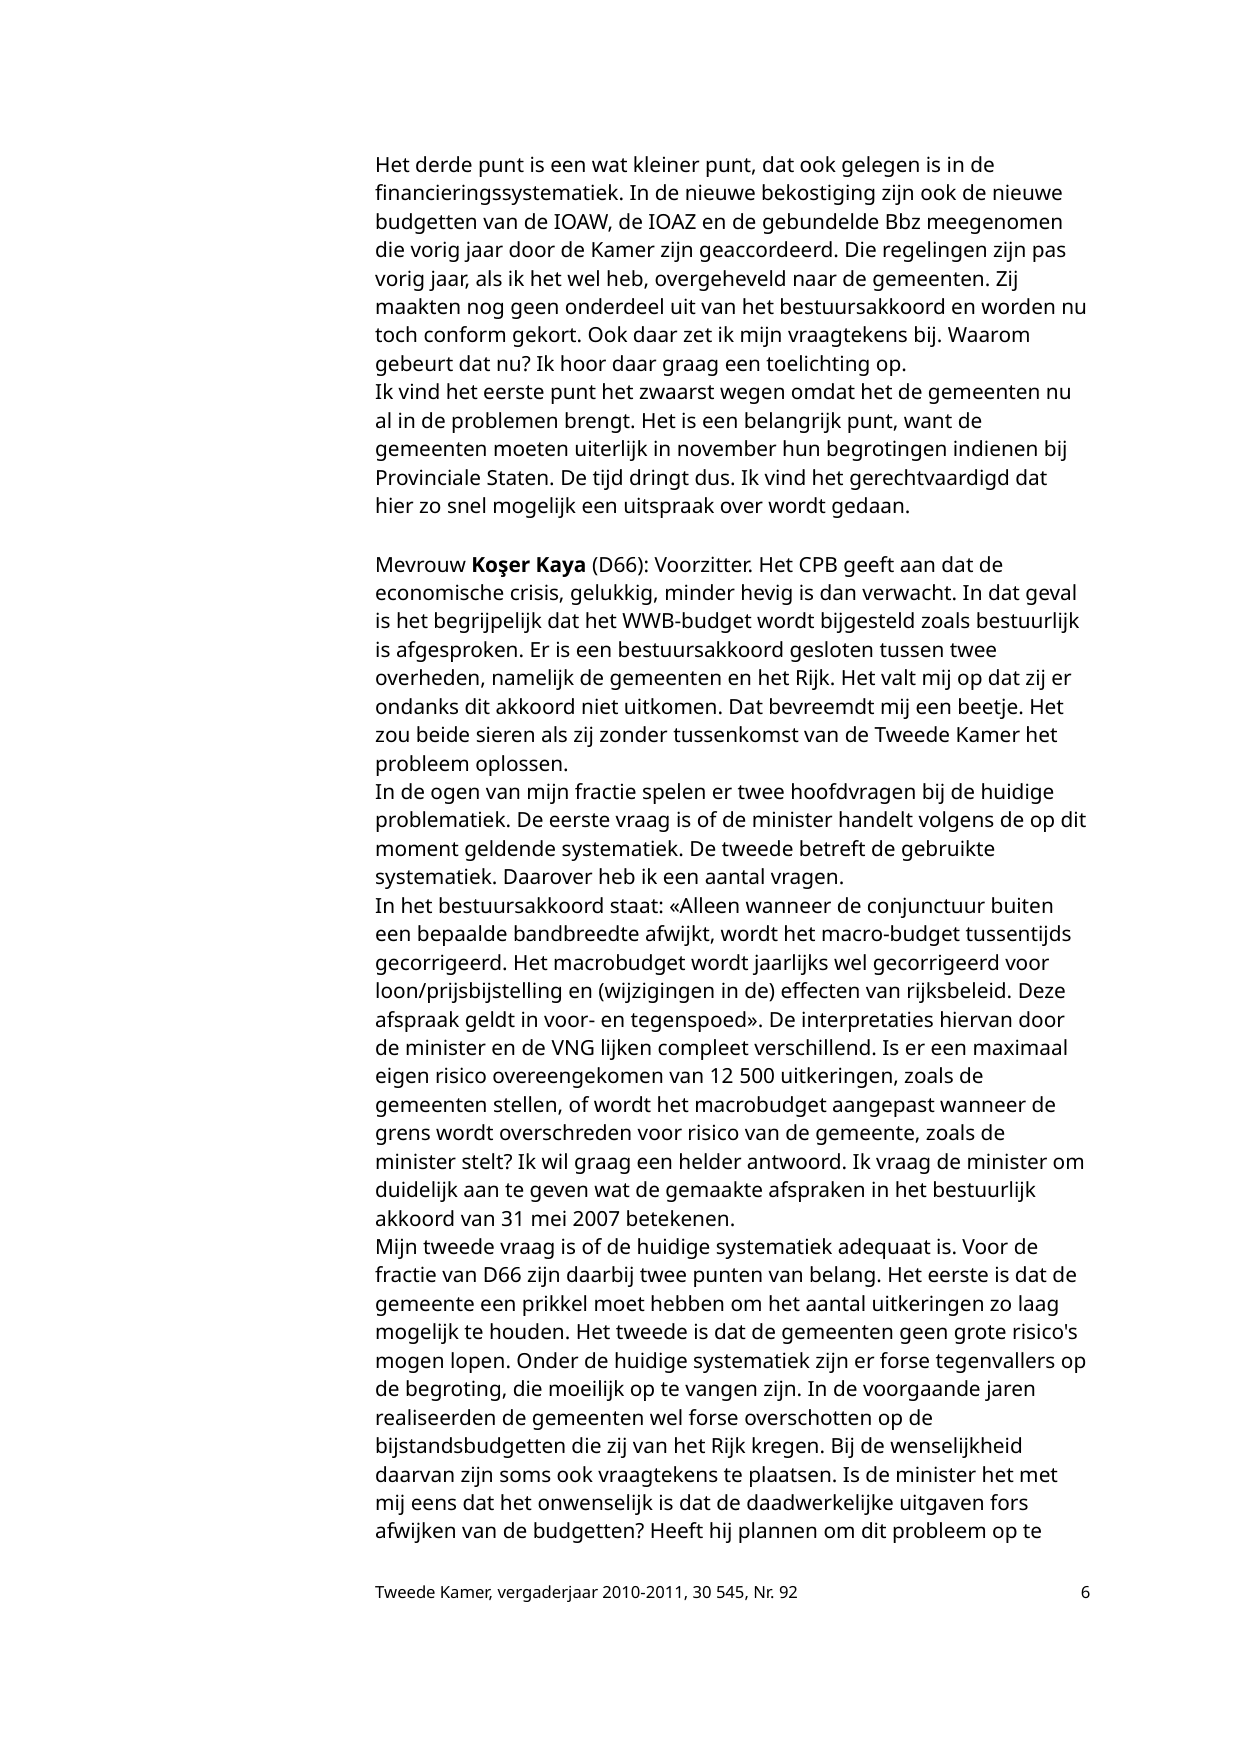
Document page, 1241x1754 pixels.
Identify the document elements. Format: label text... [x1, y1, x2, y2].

text Mijn tweede vraag is of de huidige systematiek adequaat is. Voor de fractie van D66 zijn daarbij twee punten van belang. Het eerste is dat de gemeente een prikkel moet hebben om het aantal uitkeringen zo laag mogelijk te houden. Het tweede is dat de gemeenten geen grote risico's mogen lopen. Onder de huidige systematiek zijn er forse tegenvallers op de begroting, die moeilijk op te vangen zijn. In de voorgaande jaren realiseerden de gemeenten wel forse overschotten op de bijstandsbudgetten die zij van het Rijk kregen. Bij de wenselijkheid daarvan zijn soms ook vraagtekens te plaatsen. Is de minister het met mij eens dat het onwenselijk is dat de daadwerkelijke uitgaven fors afwijken van de budgetten? Heeft hij plannen om dit probleem op te [375, 1232, 1090, 1545]
text Het derde punt is een wat kleiner punt, dat ook gelegen is in de financieringssystematiek. In de nieuwe bekostiging zijn ook de nieuwe budgetten van de IOAW, de IOAZ en de gebundelde Bbz meegenomen die vorig jaar door de Kamer zijn geaccordeerd. Die regelingen zijn pas vorig jaar, als ik het wel heb, overgeheveld naar de gemeenten. Zij maakten nog geen onderdeel uit van het bestuursakkoord en worden nu toch conform gekort. Ook daar zet ik mijn vraagtekens bij. Waarom gebeurt dat nu? Ik hoor daar graag een toelichting op. [375, 150, 1090, 377]
text In de ogen van mijn fractie spelen er twee hoofdvragen bij de huidige problematiek. De eerste vraag is of de minister handelt volgens de op dit moment geldende systematiek. De tweede betreft de gebruikte systematiek. Daarover heb ik een aantal vragen. [375, 777, 1090, 891]
text In het bestuursakkoord staat: «Alleen wanneer de conjunctuur buiten een bepaalde bandbreedte afwijkt, wordt het macro-budget tussentijds gecorrigeerd. Het macrobudget wordt jaarlijks wel gecorrigeerd voor loon/prijsbijstelling en (wijzigingen in de) effecten van rijksbeleid. Deze afspraak geldt in voor- en tegenspoed». De interpretaties hiervan door de minister en de VNG lijken compleet verschillend. Is er een maximaal eigen risico overeengekomen van 12 500 uitkeringen, zoals de gemeenten stellen, of wordt het macrobudget aangepast wanneer de grens wordt overschreden voor risico van de gemeente, zoals de minister stelt? Ik wil graag een helder antwoord. Ik vraag de minister om duidelijk aan te geven wat de gemaakte afspraken in het bestuurlijk akkoord van 31 mei 2007 betekenen. [375, 891, 1090, 1232]
text Mevrouw Koşer Kaya (D66): Voorzitter. Het CPB geeft aan dat de economische crisis, gelukkig, minder hevig is dan verwacht. In dat geval is het begrijpelijk dat het WWB-budget wordt bijgesteld zoals bestuurlijk is afgesproken. Er is een bestuursakkoord gesloten tussen twee overheden, namelijk de gemeenten en het Rijk. Het valt mij op dat zij er ondanks dit akkoord niet uitkomen. Dat bevreemdt mij een beetje. Het zou beide sieren als zij zonder tussenkomst van de Tweede Kamer het probleem oplossen. [375, 550, 1090, 777]
text Ik vind het eerste punt het zwaarst wegen omdat het de gemeenten nu al in de problemen brengt. Het is een belangrijk punt, want de gemeenten moeten uiterlijk in november hun begrotingen indienen bij Provinciale Staten. De tijd dringt dus. Ik vind het gerechtvaardigd dat hier zo snel mogelijk een uitspraak over wordt gedaan. [375, 377, 1090, 520]
